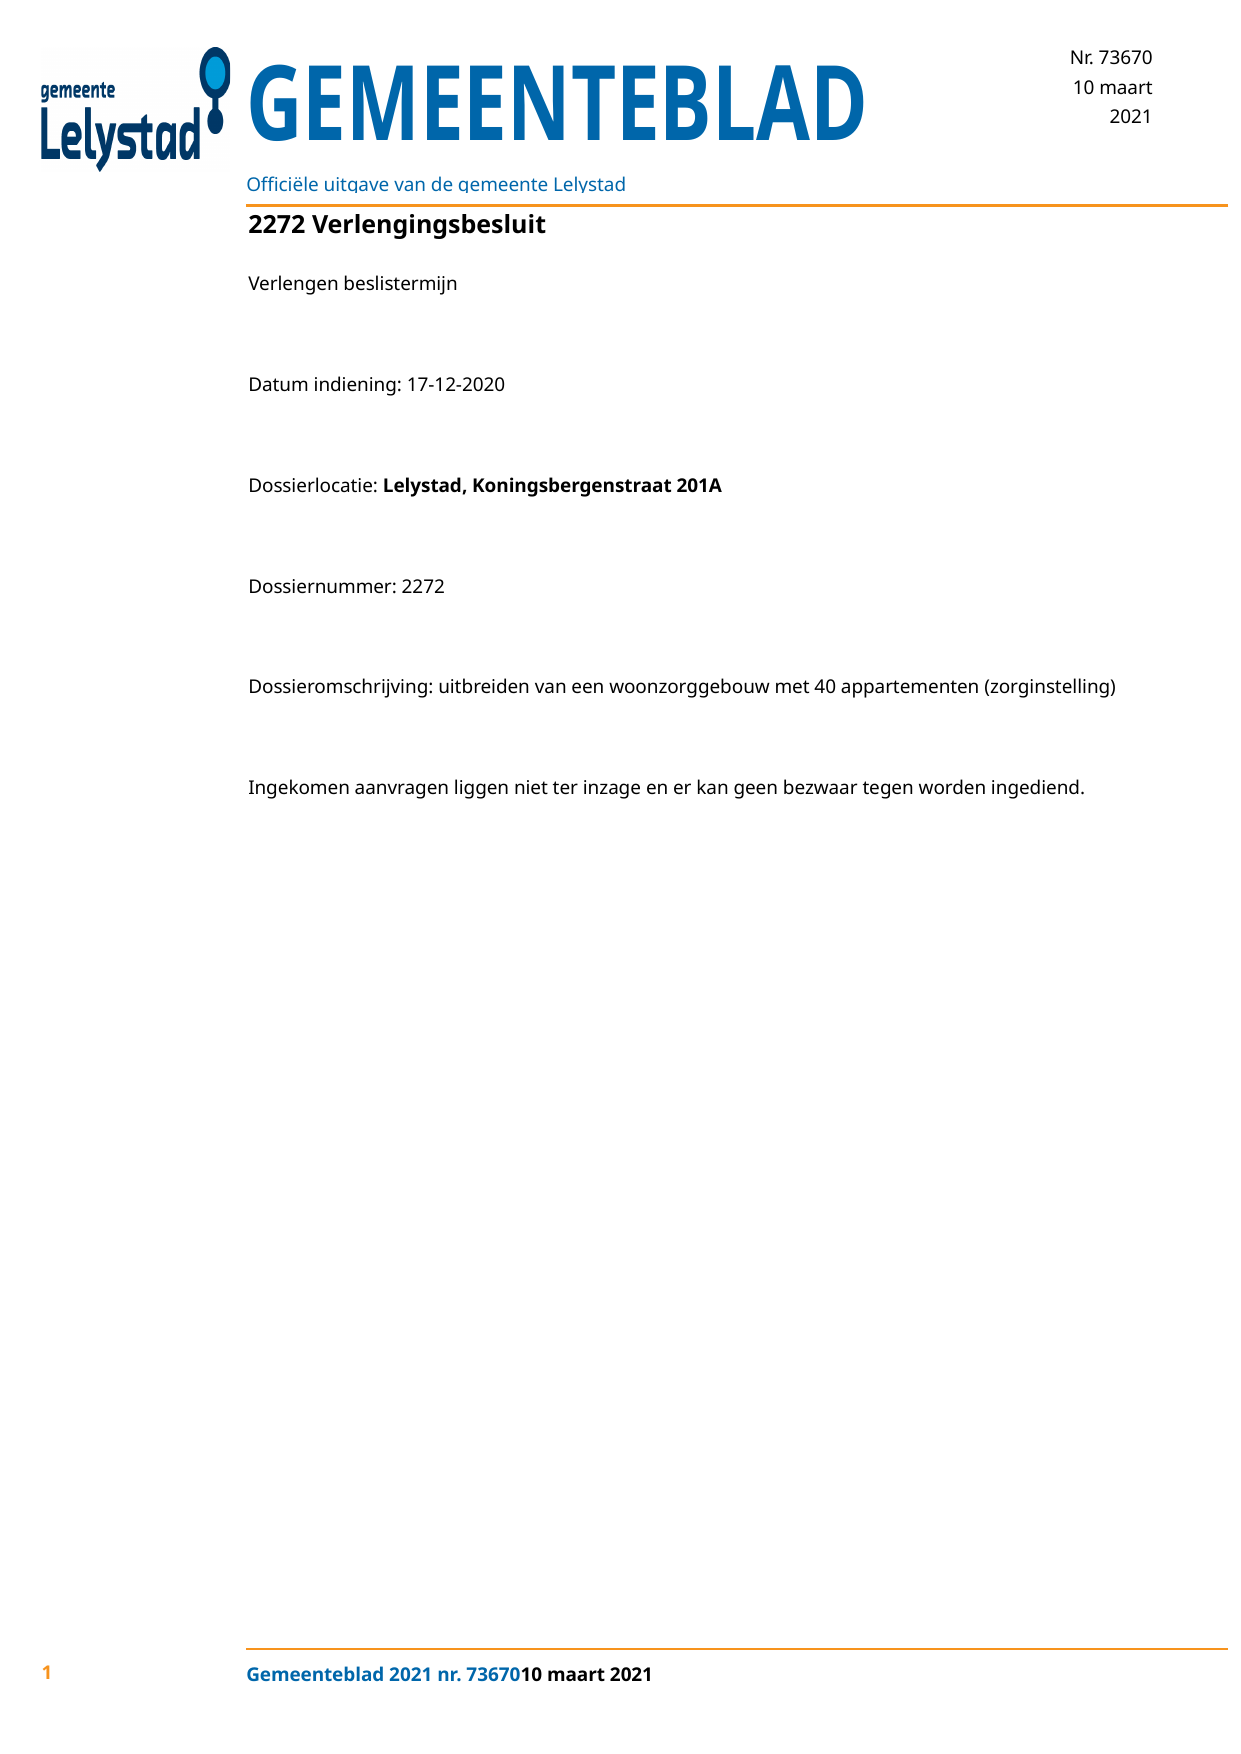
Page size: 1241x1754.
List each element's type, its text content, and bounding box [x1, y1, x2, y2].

text Dossiernummer: 2272 [248, 573, 1152, 598]
text Dossieromschrijving: uitbreiden van een woonzorggebouw met 40 appartementen (zorginstelling) [248, 674, 1152, 699]
text 2272 Verlengingsbesluit [248, 207, 1152, 241]
picture [41, 47, 231, 172]
text Ingekomen aanvragen liggen niet ter inzage en er kan geen bezwaar tegen worden ingediend. [248, 774, 1152, 800]
text Datum indiening: 17-12-2020 [248, 371, 1152, 397]
text Verlengen beslistermijn [248, 270, 1152, 296]
text Dossierlocatie: Lelystad, Koningsbergenstraat 201A [248, 472, 1152, 498]
